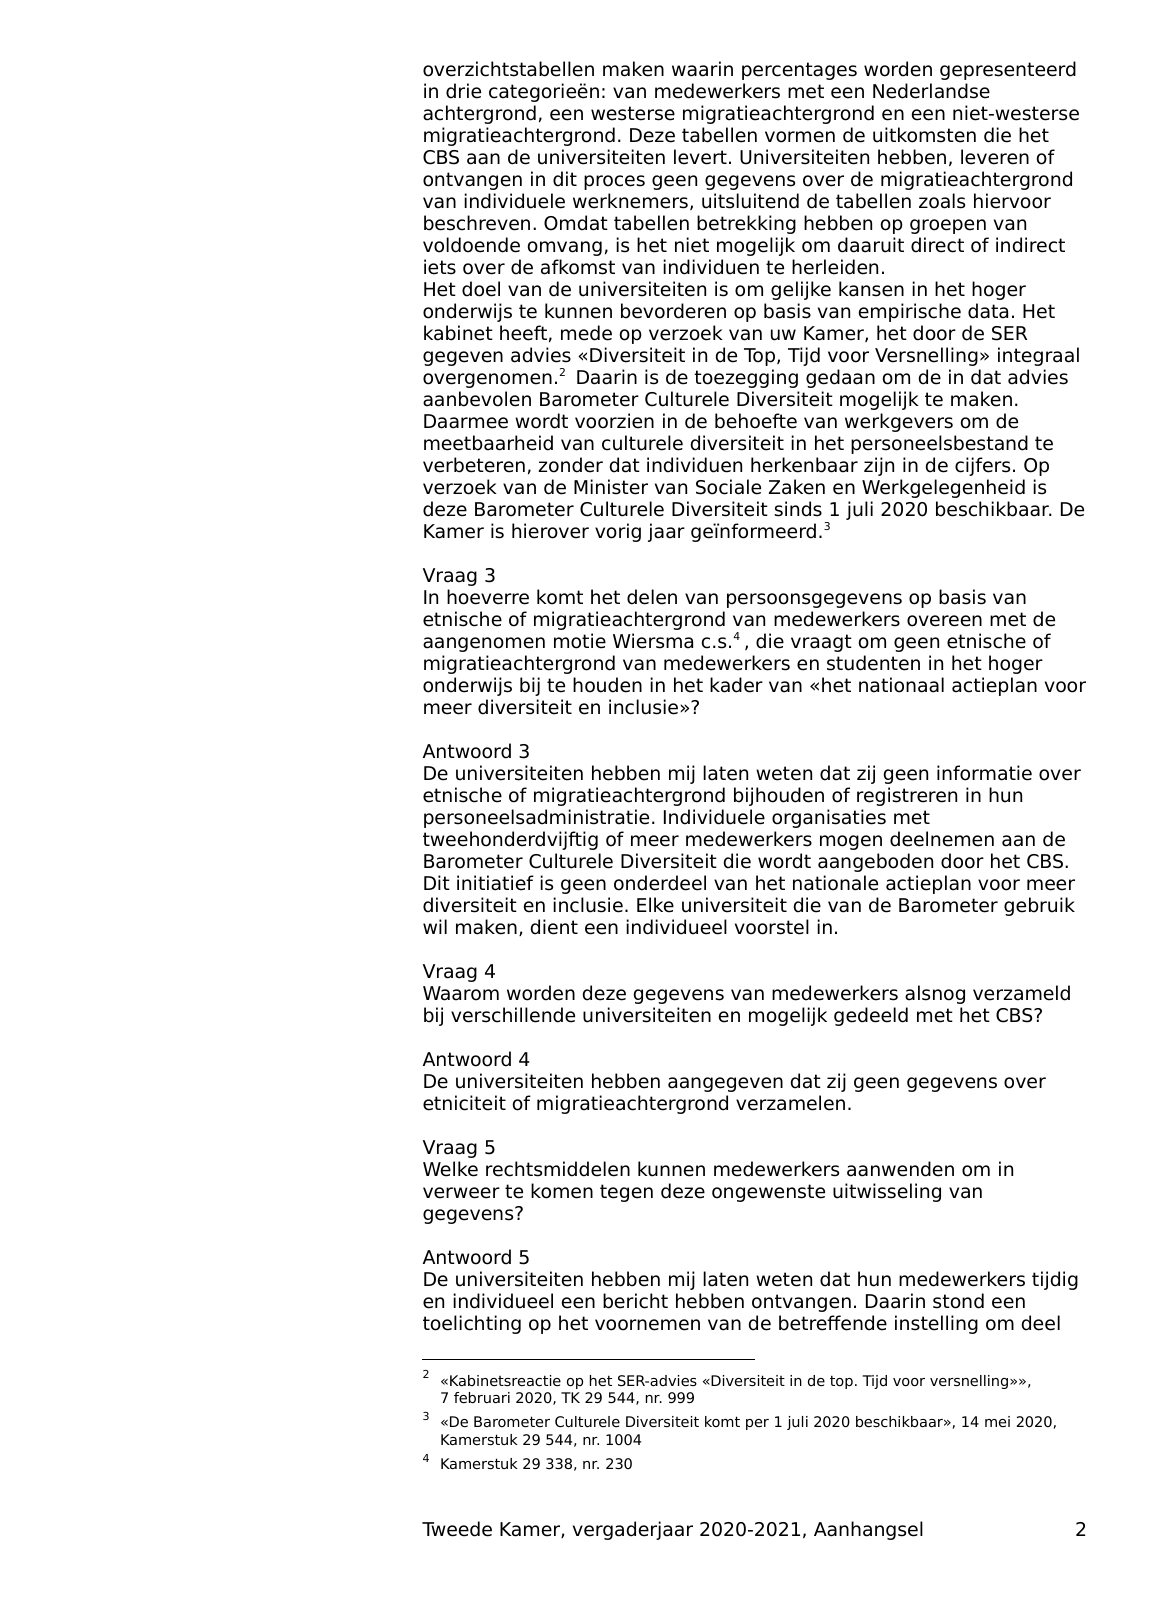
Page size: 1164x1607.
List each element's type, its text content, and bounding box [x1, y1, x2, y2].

text Vraag 4 [422, 961, 1087, 983]
text De universiteiten hebben mij laten weten dat hun medewerkers tijdig en individueel een bericht hebben ontvangen. Daarin stond een toelichting op het voornemen van de betreffende instelling om deel [422, 1269, 1087, 1335]
text Vraag 5 [422, 1137, 1087, 1159]
text Antwoord 3 [422, 741, 1087, 763]
text Het doel van de universiteiten is om gelijke kansen in het hoger onderwijs te kunnen bevorderen op basis van empirische data. Het kabinet heeft, mede op verzoek van uw Kamer, het door de SER gegeven advies «Diversiteit in de Top, Tijd voor Versnelling» integraal overgenomen. Daarin is de toezegging gedaan om de in dat advies aanbevolen Barometer Culturele Diversiteit mogelijk te maken. Daarmee wordt voorzien in de behoefte van werkgevers om de meetbaarheid van culturele diversiteit in het personeelsbestand te verbeteren, zonder dat individuen herkenbaar zijn in de cijfers. Op verzoek van de Minister van Sociale Zaken en Werkgelegenheid is deze Barometer Culturele Diversiteit sinds 1 juli 2020 beschikbaar. De Kamer is hierover vorig jaar geïnformeerd. [422, 279, 1087, 543]
text Welke rechtsmiddelen kunnen medewerkers aanwenden om in verweer te komen tegen deze ongewenste uitwisseling van gegevens? [422, 1159, 1087, 1225]
text De universiteiten hebben mij laten weten dat zij geen informatie over etnische of migratieachtergrond bijhouden of registreren in hun personeelsadministratie. Individuele organisaties met tweehonderdvijftig of meer medewerkers mogen deelnemen aan de Barometer Culturele Diversiteit die wordt aangeboden door het CBS. Dit initiatief is geen onderdeel van het nationale actieplan voor meer diversiteit en inclusie. Elke universiteit die van de Barometer gebruik wil maken, dient een individueel voorstel in. [422, 763, 1087, 939]
text Vraag 3 [422, 565, 1087, 587]
text overzichtstabellen maken waarin percentages worden gepresenteerd in drie categorieën: van medewerkers met een Nederlandse achtergrond, een westerse migratieachtergrond en een niet-westerse migratieachtergrond. Deze tabellen vormen de uitkomsten die het CBS aan de universiteiten levert. Universiteiten hebben, leveren of ontvangen in dit proces geen gegevens over de migratieachtergrond van individuele werknemers, uitsluitend de tabellen zoals hiervoor beschreven. Omdat tabellen betrekking hebben op groepen van voldoende omvang, is het niet mogelijk om daaruit direct of indirect iets over de afkomst van individuen te herleiden. [422, 59, 1087, 279]
text In hoeverre komt het delen van persoonsgegevens op basis van etnische of migratieachtergrond van medewerkers overeen met de aangenomen motie Wiersma c.s., die vraagt om geen etnische of migratieachtergrond van medewerkers en studenten in het hoger onderwijs bij te houden in het kader van «het nationaal actieplan voor meer diversiteit en inclusie»? [422, 587, 1087, 719]
text Antwoord 5 [422, 1247, 1087, 1269]
text «Kabinetsreactie op het SER-advies «Diversiteit in de top. Tijd voor versnelling»», 7 februari 2020, TK 29 544, nr. 999 [422, 1368, 1087, 1407]
text «De Barometer Culturele Diversiteit komt per 1 juli 2020 beschikbaar», 14 mei 2020, Kamerstuk 29 544, nr. 1004 [422, 1410, 1087, 1449]
text De universiteiten hebben aangegeven dat zij geen gegevens over etniciteit of migratieachtergrond verzamelen. [422, 1071, 1087, 1115]
text Waarom worden deze gegevens van medewerkers alsnog verzameld bij verschillende universiteiten en mogelijk gedeeld met het CBS? [422, 983, 1087, 1027]
text Kamerstuk 29 338, nr. 230 [422, 1452, 1087, 1474]
text Antwoord 4 [422, 1049, 1087, 1071]
